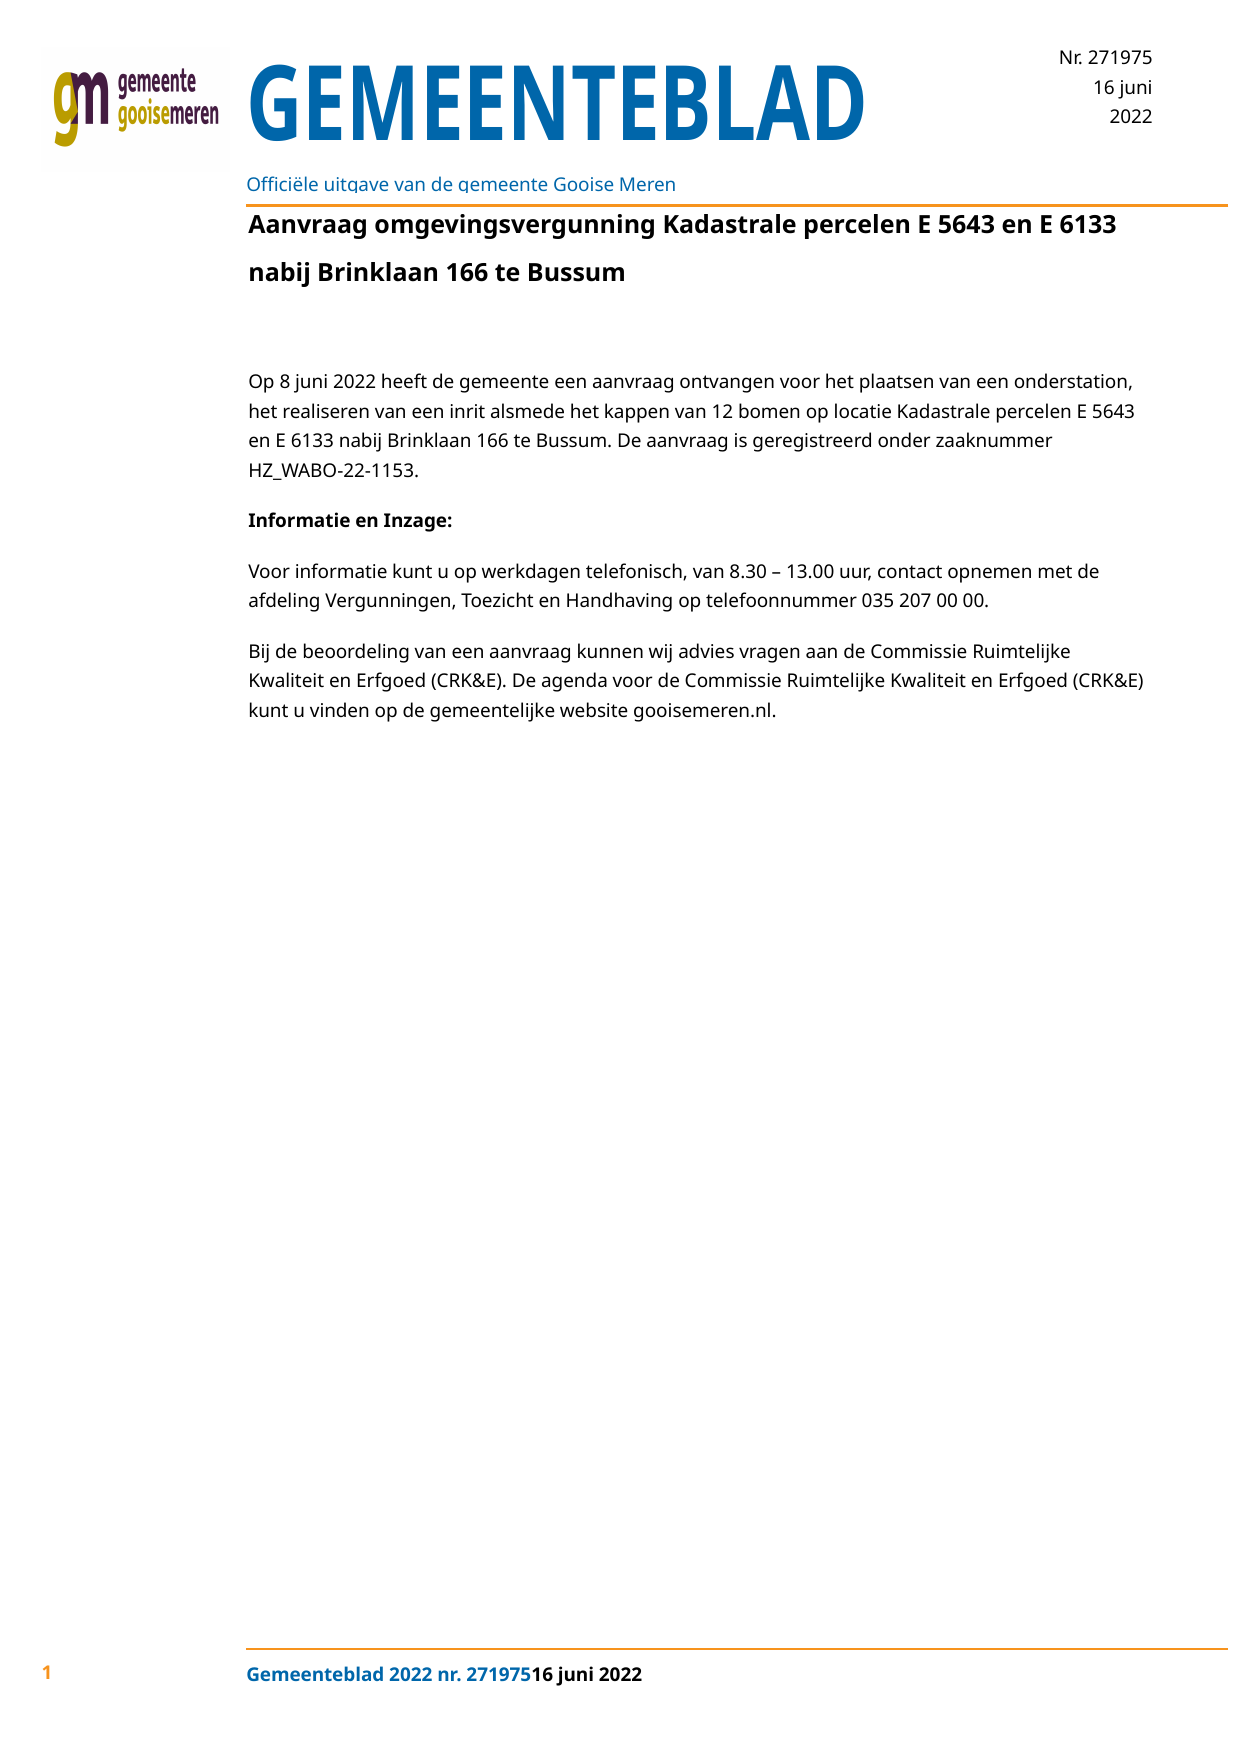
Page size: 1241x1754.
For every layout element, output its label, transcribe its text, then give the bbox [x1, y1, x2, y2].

text Bij de beoordeling van een aanvraag kunnen wij advies vragen aan de Commissie Ruimtelijke Kwaliteit en Erfgoed (CRK&E). De agenda voor de Commissie Ruimtelijke Kwaliteit en Erfgoed (CRK&E) kunt u vinden op de gemeentelijke website gooisemeren.nl. [248, 638, 1152, 723]
text Op 8 juni 2022 heeft de gemeente een aanvraag ontvangen voor het plaatsen van een onderstation, het realiseren van een inrit alsmede het kappen van 12 bomen op locatie Kadastrale percelen E 5643 en E 6133 nabij Brinklaan 166 te Bussum. De aanvraag is geregistreerd onder zaaknummer HZ_WABO-22-1153. [248, 368, 1152, 483]
picture [41, 47, 231, 172]
text Informatie en Inzage: [248, 507, 1152, 533]
text Voor informatie kunt u op werkdagen telefonisch, van 8.30 – 13.00 uur, contact opnemen met de afdeling Vergunningen, Toezicht en Handhaving op telefoonnummer 035 207 00 00. [248, 558, 1152, 613]
text Aanvraag omgevingsvergunning Kadastrale percelen E 5643 en E 6133 nabij Brinklaan 166 te Bussum [248, 207, 1152, 288]
